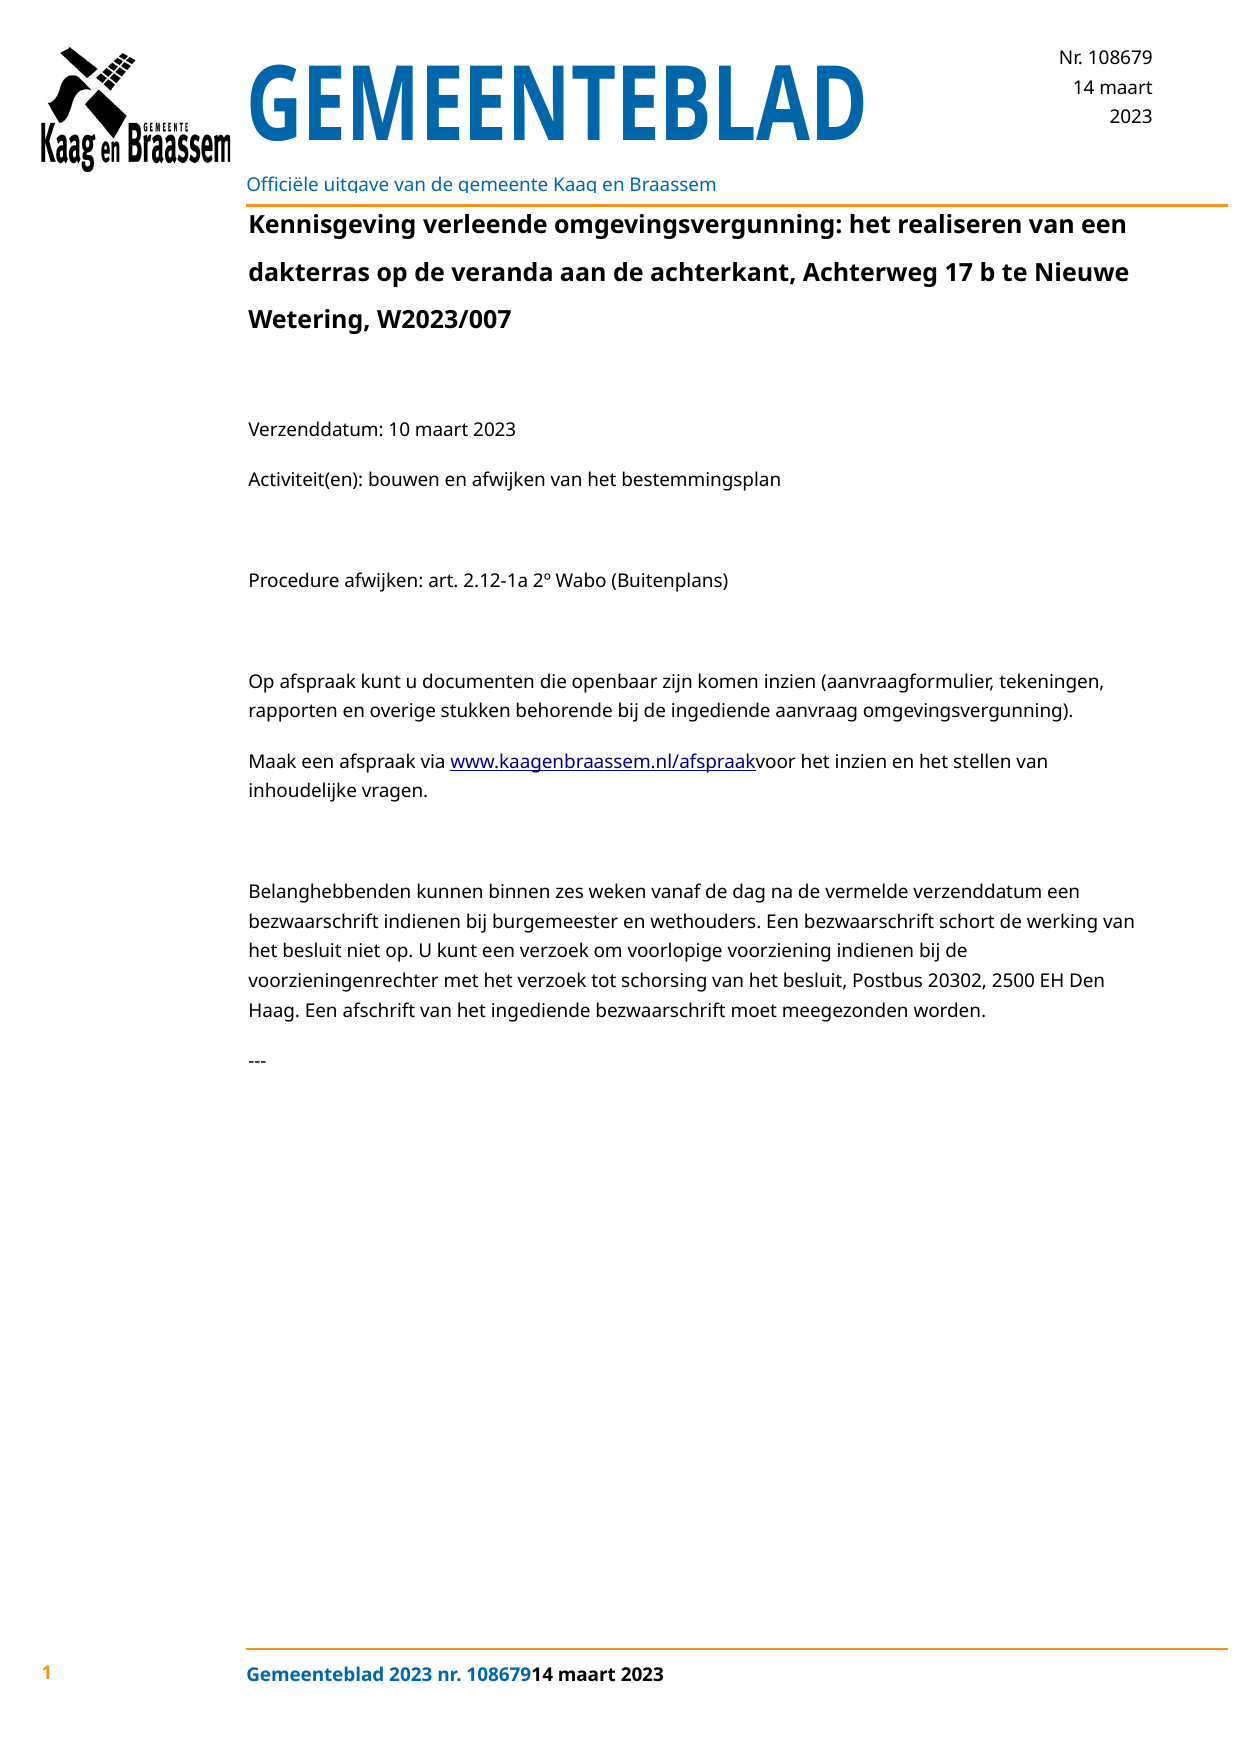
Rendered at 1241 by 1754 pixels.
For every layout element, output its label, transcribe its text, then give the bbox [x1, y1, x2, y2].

text Op afspraak kunt u documenten die openbaar zijn komen inzien (aanvraagformulier, tekeningen, rapporten en overige stukken behorende bij de ingediende aanvraag omgevingsvergunning). [248, 668, 1152, 723]
text Maak een afspraak via www.kaagenbraassem.nl/afspraakvoor het inzien en het stellen van inhoudelijke vragen. [248, 748, 1152, 803]
text --- [248, 1047, 1152, 1073]
text Verzenddatum: 10 maart 2023 [248, 416, 1152, 442]
text Procedure afwijken: art. 2.12-1a 2º Wabo (Buitenplans) [248, 567, 1152, 593]
text Activiteit(en): bouwen en afwijken van het bestemmingsplan [248, 466, 1152, 492]
picture [41, 47, 231, 172]
text Kennisgeving verleende omgevingsvergunning: het realiseren van een dakterras op de veranda aan de achterkant, Achterweg 17 b te Nieuwe Wetering, W2023/007 [248, 207, 1152, 336]
text Belanghebbenden kunnen binnen zes weken vanaf de dag na de vermelde verzenddatum een bezwaarschrift indienen bij burgemeester en wethouders. Een bezwaarschrift schort de werking van het besluit niet op. U kunt een verzoek om voorlopige voorziening indienen bij de voorzieningenrechter met het verzoek tot schorsing van het besluit, Postbus 20302, 2500 EH Den Haag. Een afschrift van het ingediende bezwaarschrift moet meegezonden worden. [248, 878, 1152, 1022]
